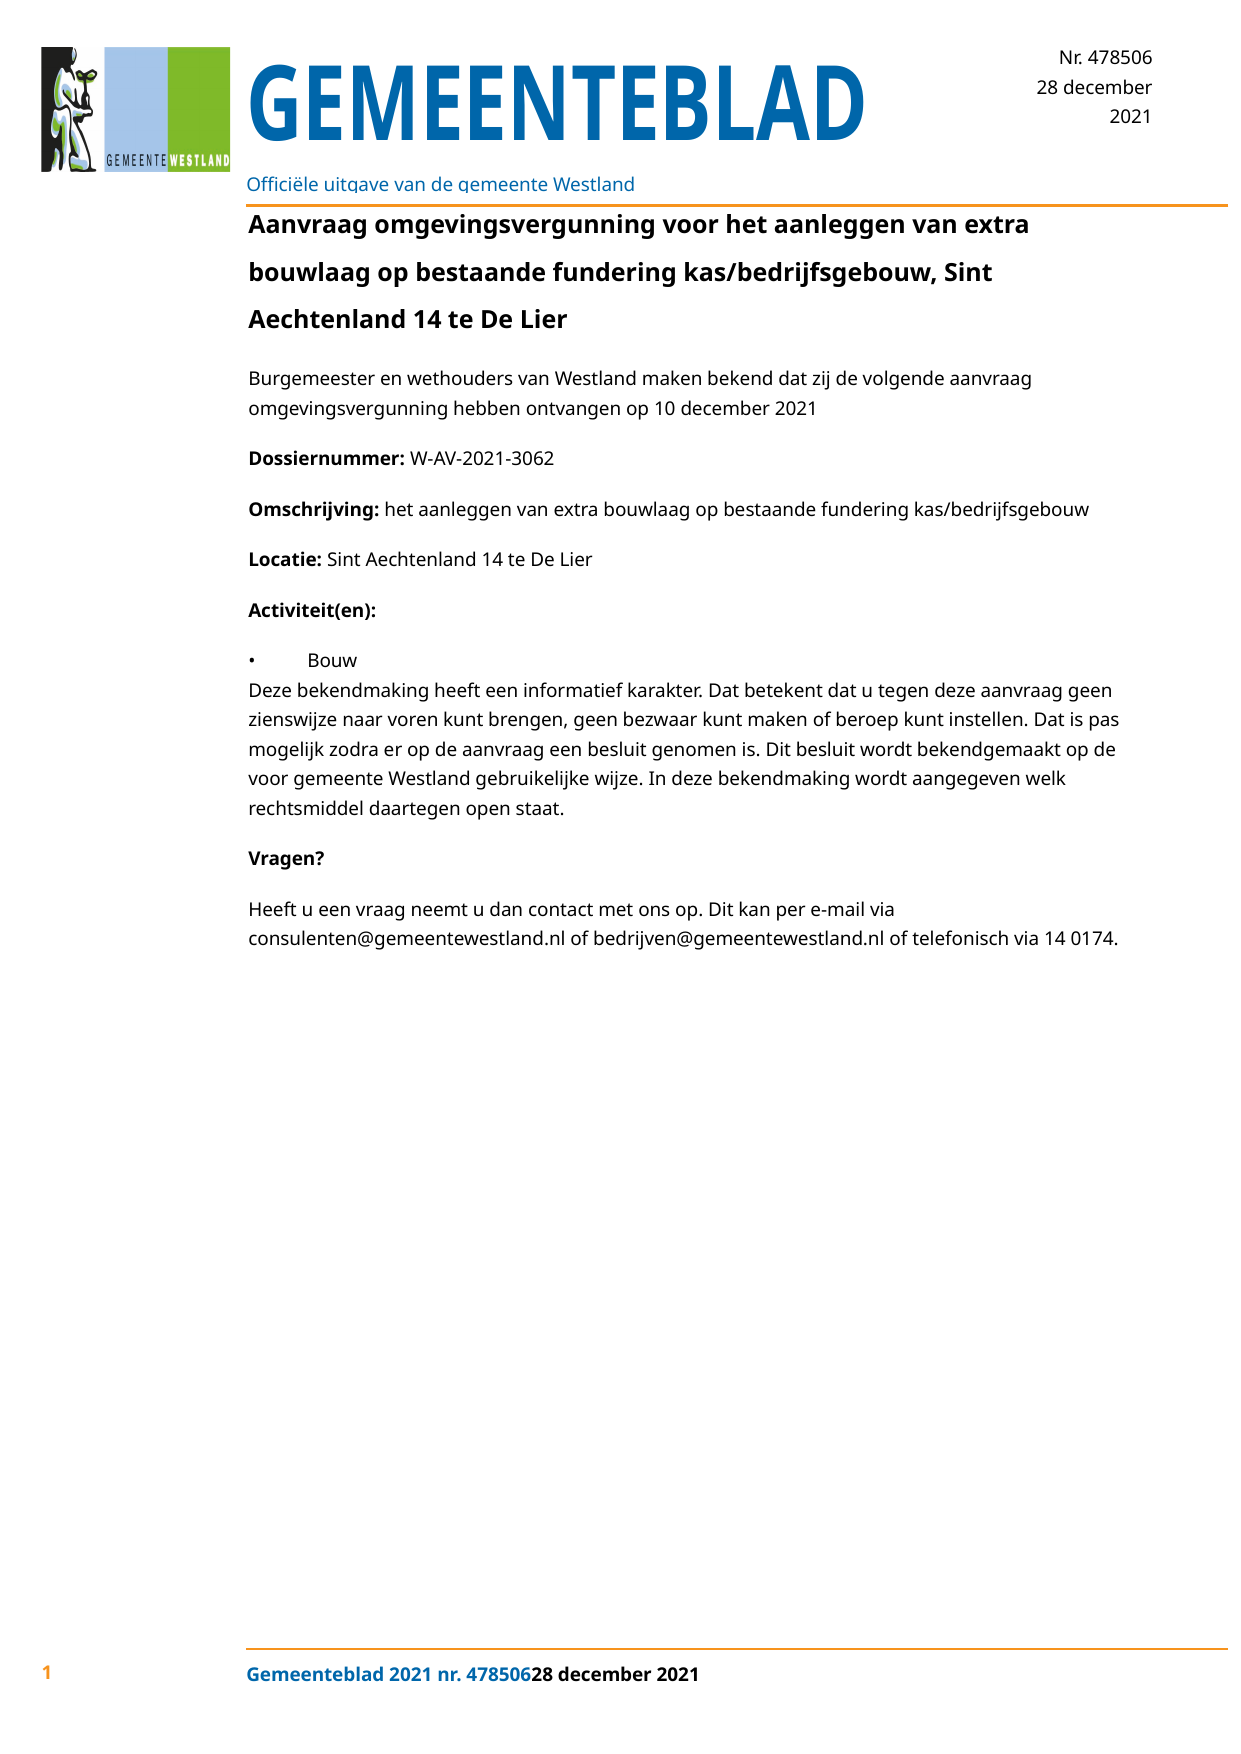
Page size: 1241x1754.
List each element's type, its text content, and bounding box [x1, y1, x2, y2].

text Vragen? [248, 846, 1152, 871]
text Activiteit(en): [248, 597, 1152, 622]
text Locatie: Sint Aechtenland 14 te De Lier [248, 546, 1152, 572]
text Deze bekendmaking heeft een informatief karakter. Dat betekent dat u tegen deze aanvraag geen zienswijze naar voren kunt brengen, geen bezwaar kunt maken of beroep kunt instellen. Dat is pas mogelijk zodra er op de aanvraag een besluit genomen is. Dit besluit wordt bekendgemaakt op de voor gemeente Westland gebruikelijke wijze. In deze bekendmaking wordt aangegeven welk rechtsmiddel daartegen open staat. [248, 677, 1152, 821]
text Burgemeester en wethouders van Westland maken bekend dat zij de volgende aanvraag omgevingsvergunning hebben ontvangen op 10 december 2021 [248, 366, 1152, 421]
text Dossiernummer: W-AV-2021-3062 [248, 446, 1152, 471]
text Aanvraag omgevingsvergunning voor het aanleggen van extra bouwlaag op bestaande fundering kas/bedrijfsgebouw, Sint Aechtenland 14 te De Lier [248, 207, 1152, 336]
text Omschrijving: het aanleggen van extra bouwlaag op bestaande fundering kas/bedrijfsgebouw [248, 496, 1152, 522]
picture [41, 47, 231, 172]
list Bouw [248, 647, 1152, 673]
text Heeft u een vraag neemt u dan contact met ons op. Dit kan per e-mail via consulenten@gemeentewestland.nl of bedrijven@gemeentewestland.nl of telefonisch via 14 0174. [248, 896, 1152, 951]
